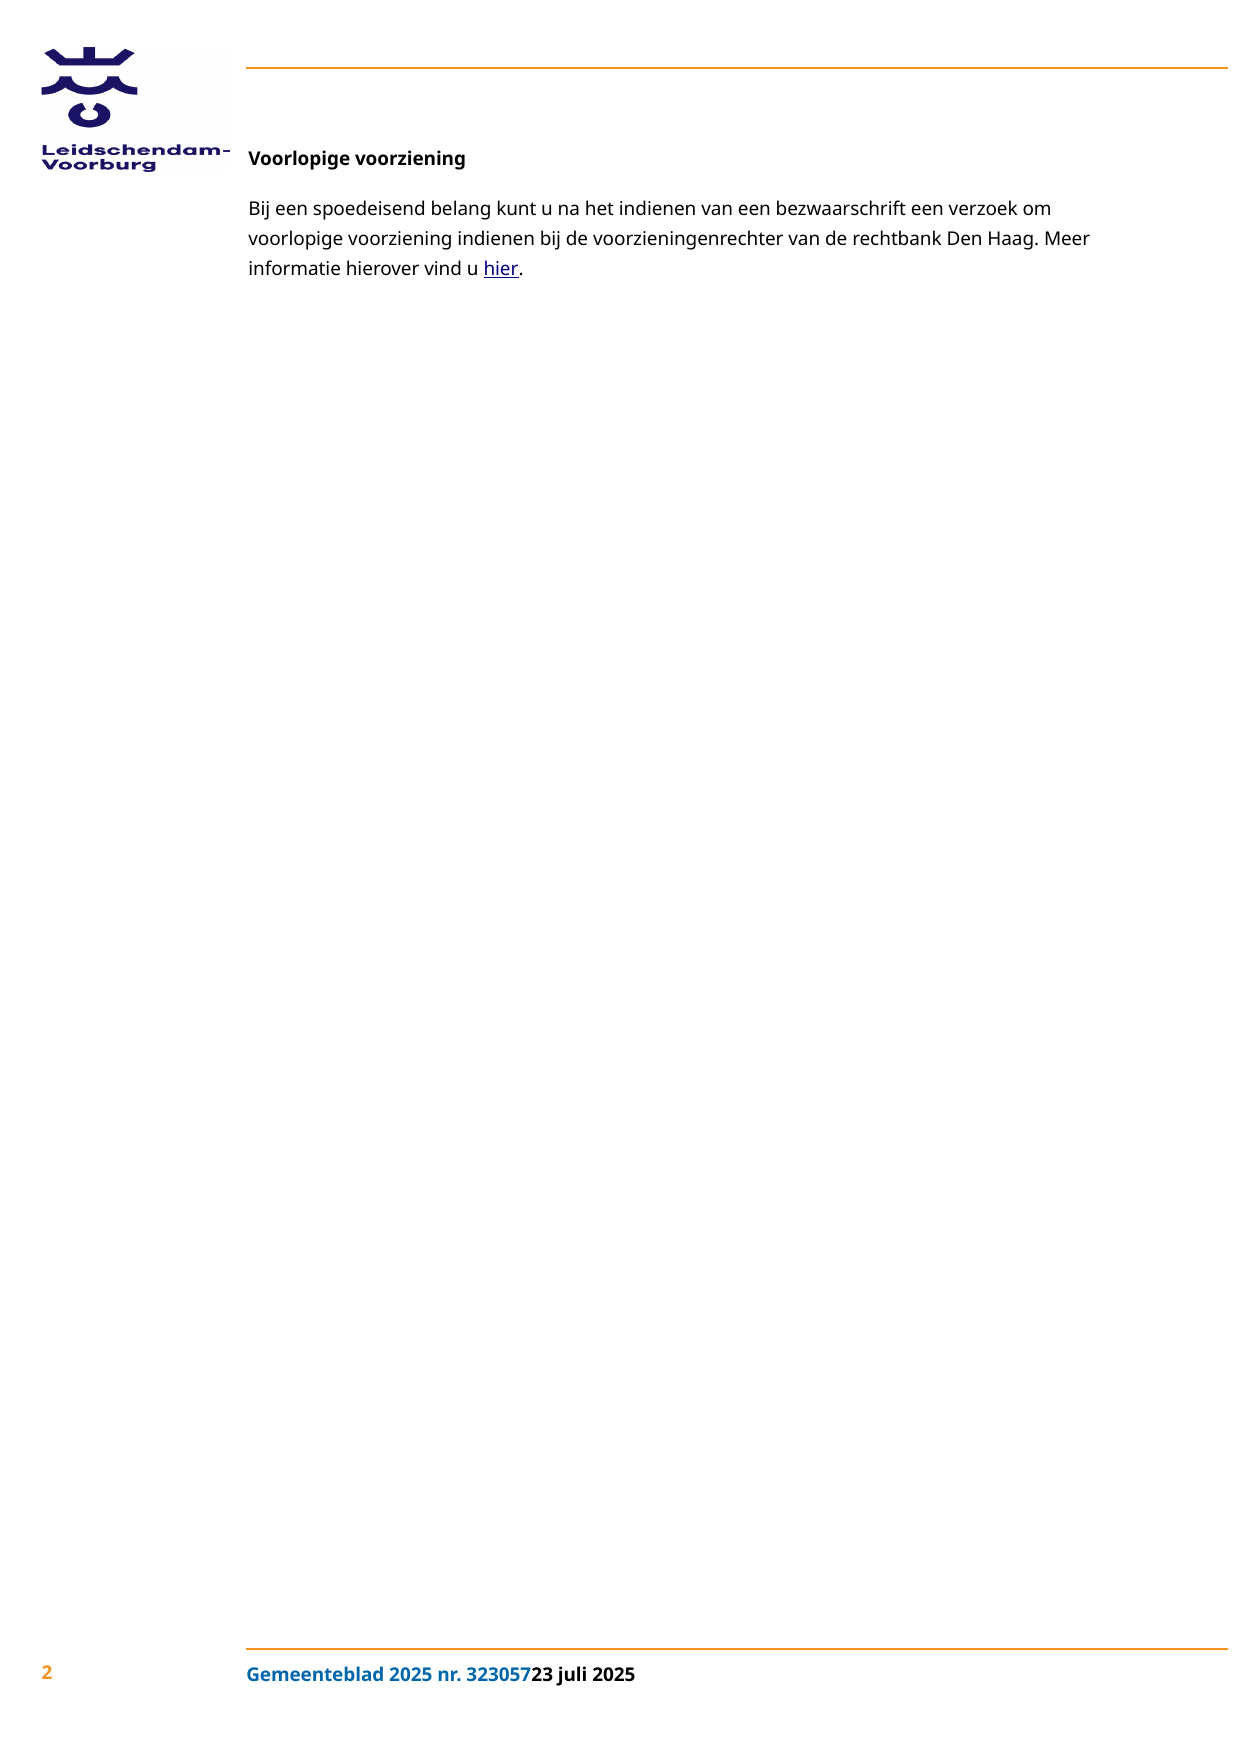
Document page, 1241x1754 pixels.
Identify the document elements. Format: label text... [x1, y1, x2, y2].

text Bij een spoedeisend belang kunt u na het indienen van een bezwaarschrift een verzoek om voorlopige voorziening indienen bij de voorzieningenrechter van de rechtbank Den Haag. Meer informatie hierover vind u hier. [248, 196, 1152, 281]
text Voorlopige voorziening [248, 145, 1152, 171]
picture [41, 47, 231, 172]
